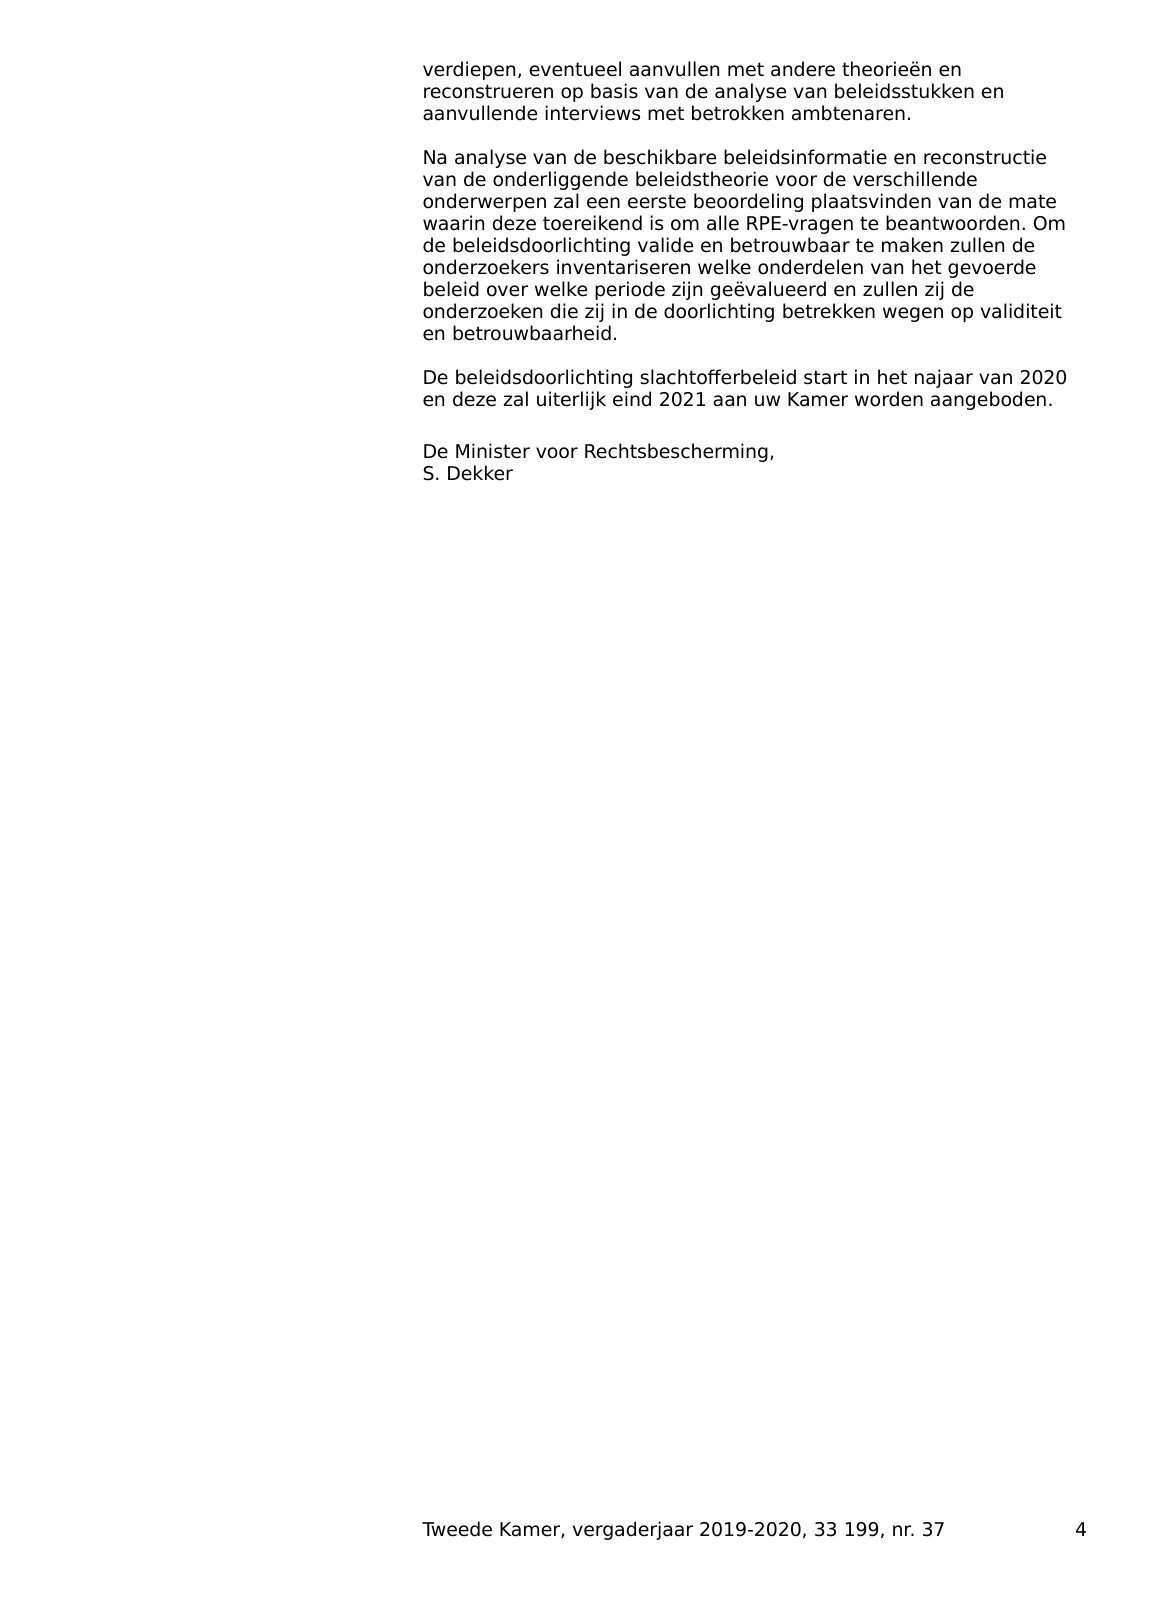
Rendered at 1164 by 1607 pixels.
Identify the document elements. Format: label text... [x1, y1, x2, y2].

text De beleidsdoorlichting slachtofferbeleid start in het najaar van 2020 en deze zal uiterlijk eind 2021 aan uw Kamer worden aangeboden. [422, 367, 1087, 411]
text verdiepen, eventueel aanvullen met andere theorieën en reconstrueren op basis van de analyse van beleidsstukken en aanvullende interviews met betrokken ambtenaren. [422, 59, 1087, 125]
text De Minister voor Rechtsbescherming, S. Dekker [422, 441, 1087, 485]
text Na analyse van de beschikbare beleidsinformatie en reconstructie van de onderliggende beleidstheorie voor de verschillende onderwerpen zal een eerste beoordeling plaatsvinden van de mate waarin deze toereikend is om alle RPE-vragen te beantwoorden. Om de beleidsdoorlichting valide en betrouwbaar te maken zullen de onderzoekers inventariseren welke onderdelen van het gevoerde beleid over welke periode zijn geëvalueerd en zullen zij de onderzoeken die zij in de doorlichting betrekken wegen op validiteit en betrouwbaarheid. [422, 147, 1087, 345]
